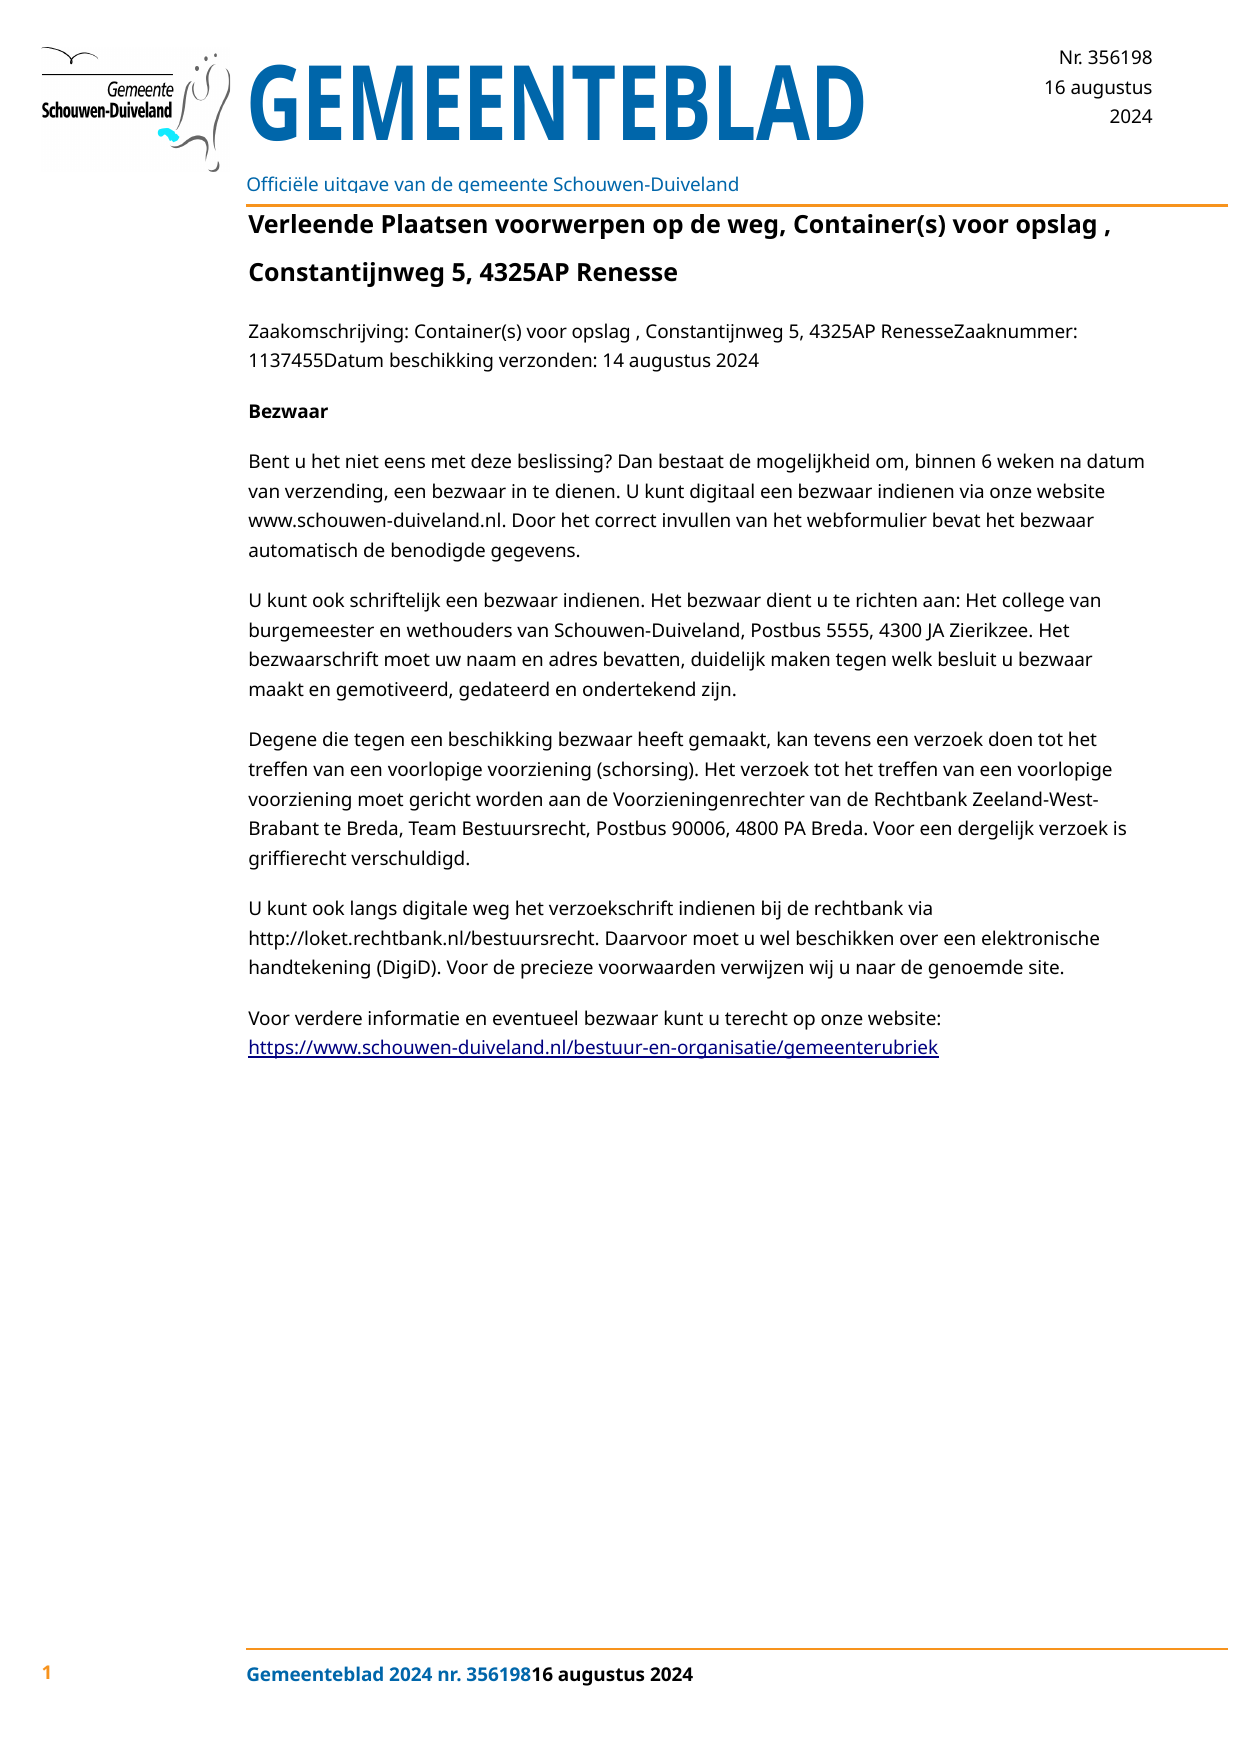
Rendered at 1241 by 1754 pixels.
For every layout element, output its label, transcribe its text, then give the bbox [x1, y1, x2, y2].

text U kunt ook langs digitale weg het verzoekschrift indienen bij de rechtbank via http://loket.rechtbank.nl/bestuursrecht. Daarvoor moet u wel beschikken over een elektronische handtekening (DigiD). Voor de precieze voorwaarden verwijzen wij u naar de genoemde site. [248, 895, 1152, 980]
text Bezwaar [248, 398, 1152, 424]
text U kunt ook schriftelijk een bezwaar indienen. Het bezwaar dient u te richten aan: Het college van burgemeester en wethouders van Schouwen-Duiveland, Postbus 5555, 4300 JA Zierikzee. Het bezwaarschrift moet uw naam en adres bevatten, duidelijk maken tegen welk besluit u bezwaar maakt en gemotiveerd, gedateerd en ondertekend zijn. [248, 587, 1152, 702]
text Verleende Plaatsen voorwerpen op de weg, Container(s) voor opslag , Constantijnweg 5, 4325AP Renesse [248, 207, 1152, 288]
text Degene die tegen een beschikking bezwaar heeft gemaakt, kan tevens een verzoek doen tot het treffen van een voorlopige voorziening (schorsing). Het verzoek tot het treffen van een voorlopige voorziening moet gericht worden aan de Voorzieningenrechter van de Rechtbank Zeeland-West-Brabant te Breda, Team Bestuursrecht, Postbus 90006, 4800 PA Breda. Voor een dergelijk verzoek is griffierecht verschuldigd. [248, 727, 1152, 871]
text Bent u het niet eens met deze beslissing? Dan bestaat de mogelijkheid om, binnen 6 weken na datum van verzending, een bezwaar in te dienen. U kunt digitaal een bezwaar indienen via onze website www.schouwen-duiveland.nl. Door het correct invullen van het webformulier bevat het bezwaar automatisch de benodigde gegevens. [248, 448, 1152, 563]
picture [41, 47, 231, 172]
text Voor verdere informatie en eventueel bezwaar kunt u terecht op onze website: https://www.schouwen-duiveland.nl/bestuur-en-organisatie/gemeenterubriek [248, 1005, 1152, 1060]
text Zaakomschrijving: Container(s) voor opslag , Constantijnweg 5, 4325AP RenesseZaaknummer: 1137455Datum beschikking verzonden: 14 augustus 2024 [248, 318, 1152, 373]
